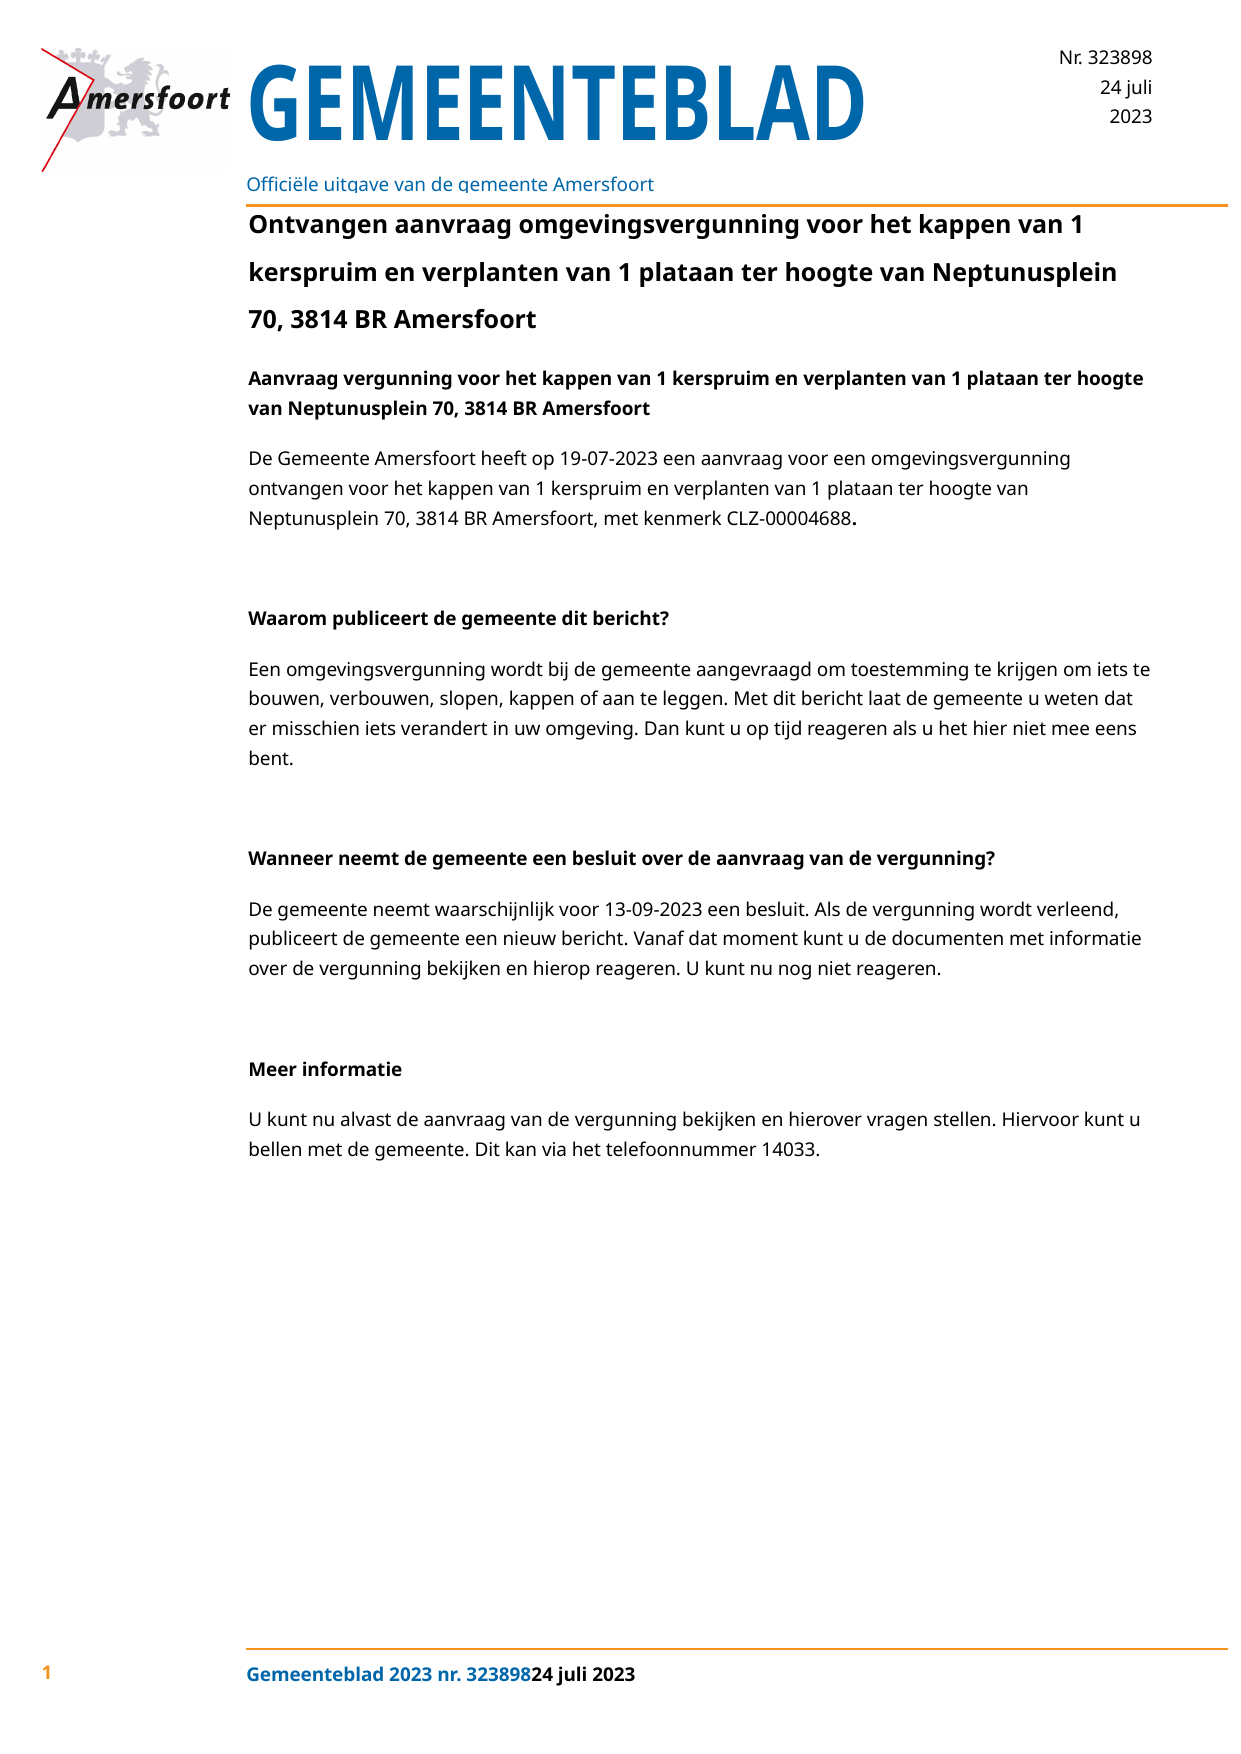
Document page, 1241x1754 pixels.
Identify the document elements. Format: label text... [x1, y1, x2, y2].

picture [41, 47, 231, 172]
text Wanneer neemt de gemeente een besluit over de aanvraag van de vergunning? [248, 846, 1152, 871]
text Een omgevingsvergunning wordt bij de gemeente aangevraagd om toestemming te krijgen om iets te bouwen, verbouwen, slopen, kappen of aan te leggen. Met dit bericht laat de gemeente u weten dat er misschien iets verandert in uw omgeving. Dan kunt u op tijd reageren als u het hier niet mee eens bent. [248, 656, 1152, 770]
text Meer informatie [248, 1056, 1152, 1082]
text Aanvraag vergunning voor het kappen van 1 kerspruim en verplanten van 1 plataan ter hoogte van Neptunusplein 70, 3814 BR Amersfoort [248, 366, 1152, 421]
text Waarom publiceert de gemeente dit bericht? [248, 606, 1152, 631]
text De gemeente neemt waarschijnlijk voor 13-09-2023 een besluit. Als de vergunning wordt verleend, publiceert de gemeente een nieuw bericht. Vanaf dat moment kunt u de documenten met informatie over de vergunning bekijken en hierop reageren. U kunt nu nog niet reageren. [248, 896, 1152, 981]
text Ontvangen aanvraag omgevingsvergunning voor het kappen van 1 kerspruim en verplanten van 1 plataan ter hoogte van Neptunusplein 70, 3814 BR Amersfoort [248, 207, 1152, 336]
text U kunt nu alvast de aanvraag van de vergunning bekijken en hierover vragen stellen. Hiervoor kunt u bellen met de gemeente. Dit kan via het telefoonnummer 14033. [248, 1106, 1152, 1162]
text De Gemeente Amersfoort heeft op 19-07-2023 een aanvraag voor een omgevingsvergunning ontvangen voor het kappen van 1 kerspruim en verplanten van 1 plataan ter hoogte van Neptunusplein 70, 3814 BR Amersfoort, met kenmerk CLZ-00004688. [248, 446, 1152, 530]
